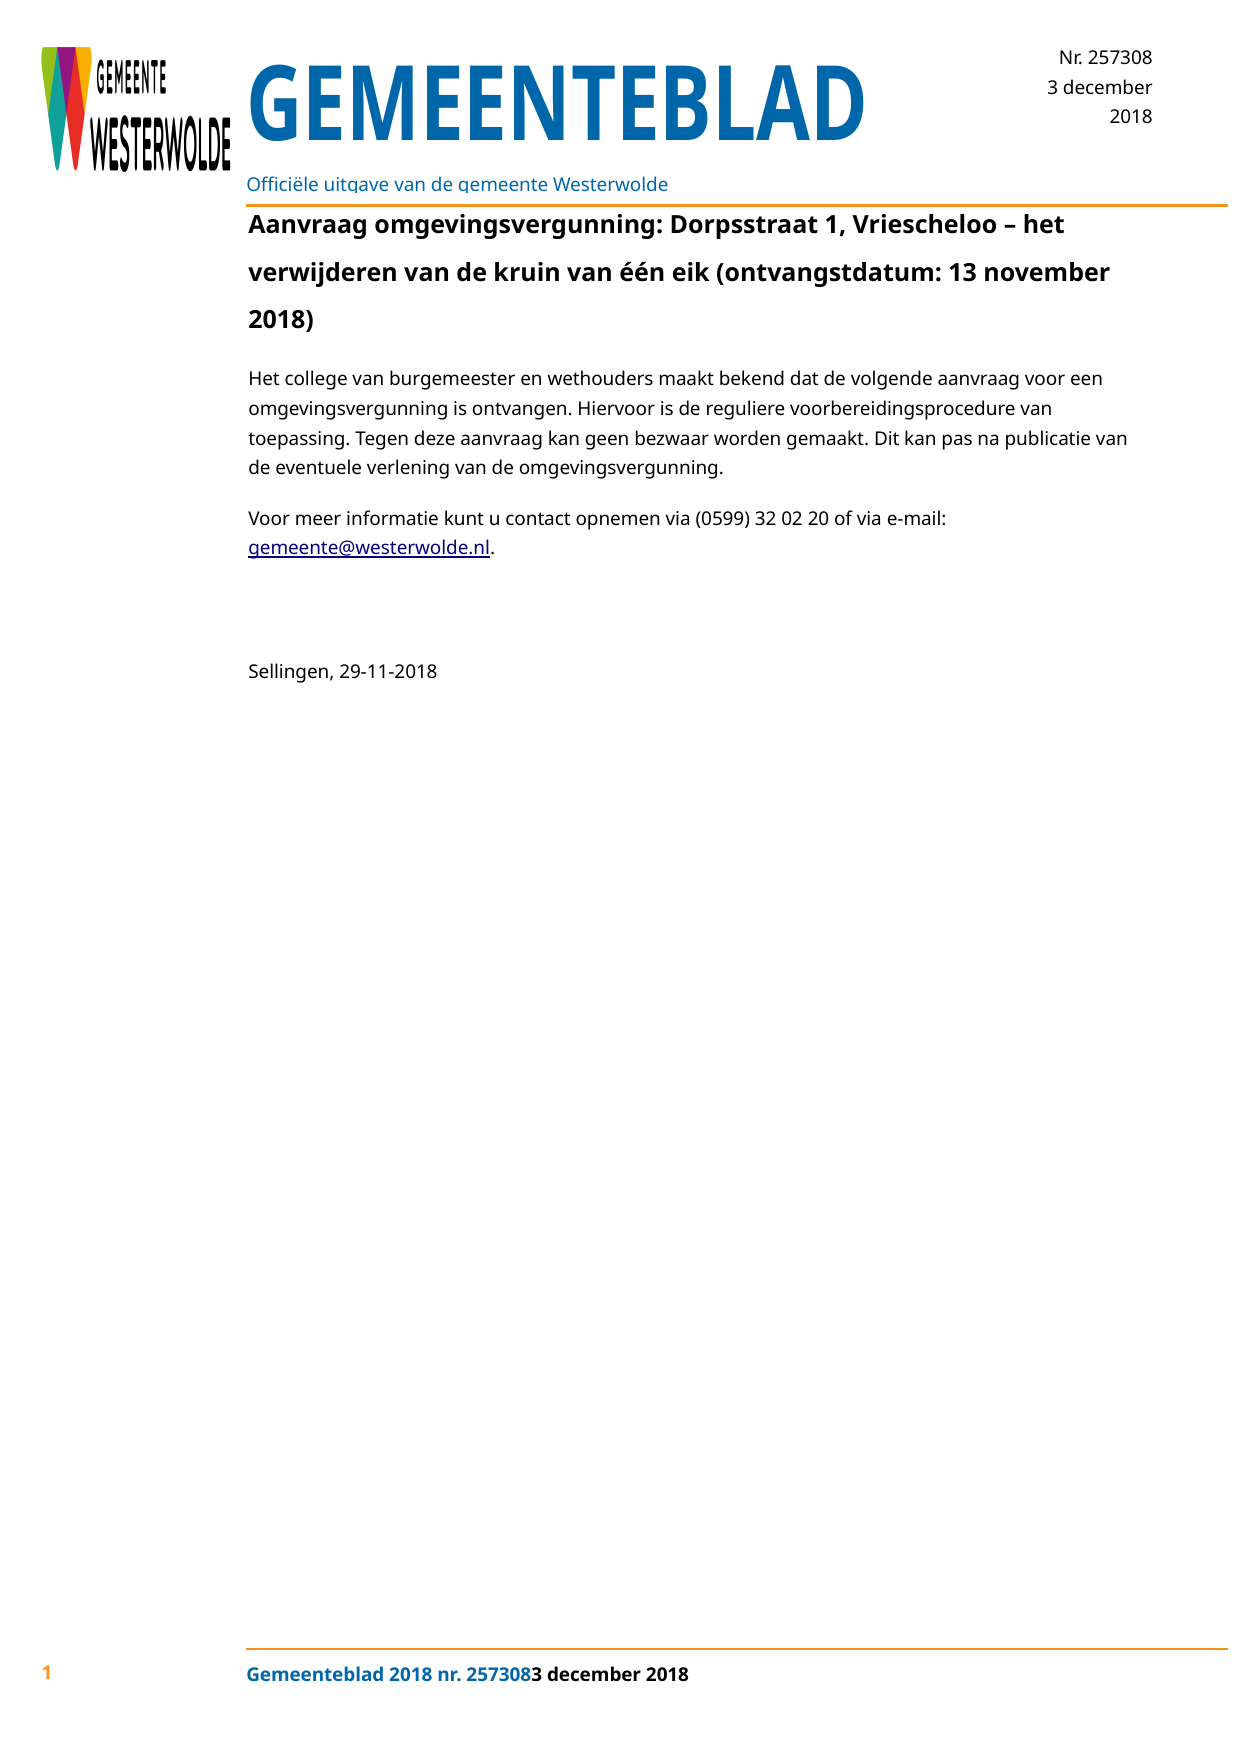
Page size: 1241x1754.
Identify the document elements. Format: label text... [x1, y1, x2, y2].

text Aanvraag omgevingsvergunning: Dorpsstraat 1, Vriescheloo – het verwijderen van de kruin van één eik (ontvangstdatum: 13 november 2018) [248, 207, 1152, 336]
text Voor meer informatie kunt u contact opnemen via (0599) 32 02 20 of via e-mail: gemeente@westerwolde.nl. [248, 505, 1152, 560]
text Sellingen, 29-11-2018 [248, 658, 1152, 684]
text Het college van burgemeester en wethouders maakt bekend dat de volgende aanvraag voor een omgevingsvergunning is ontvangen. Hiervoor is de reguliere voorbereidingsprocedure van toepassing. Tegen deze aanvraag kan geen bezwaar worden gemaakt. Dit kan pas na publicatie van de eventuele verlening van de omgevingsvergunning. [248, 366, 1152, 480]
picture [41, 47, 231, 172]
